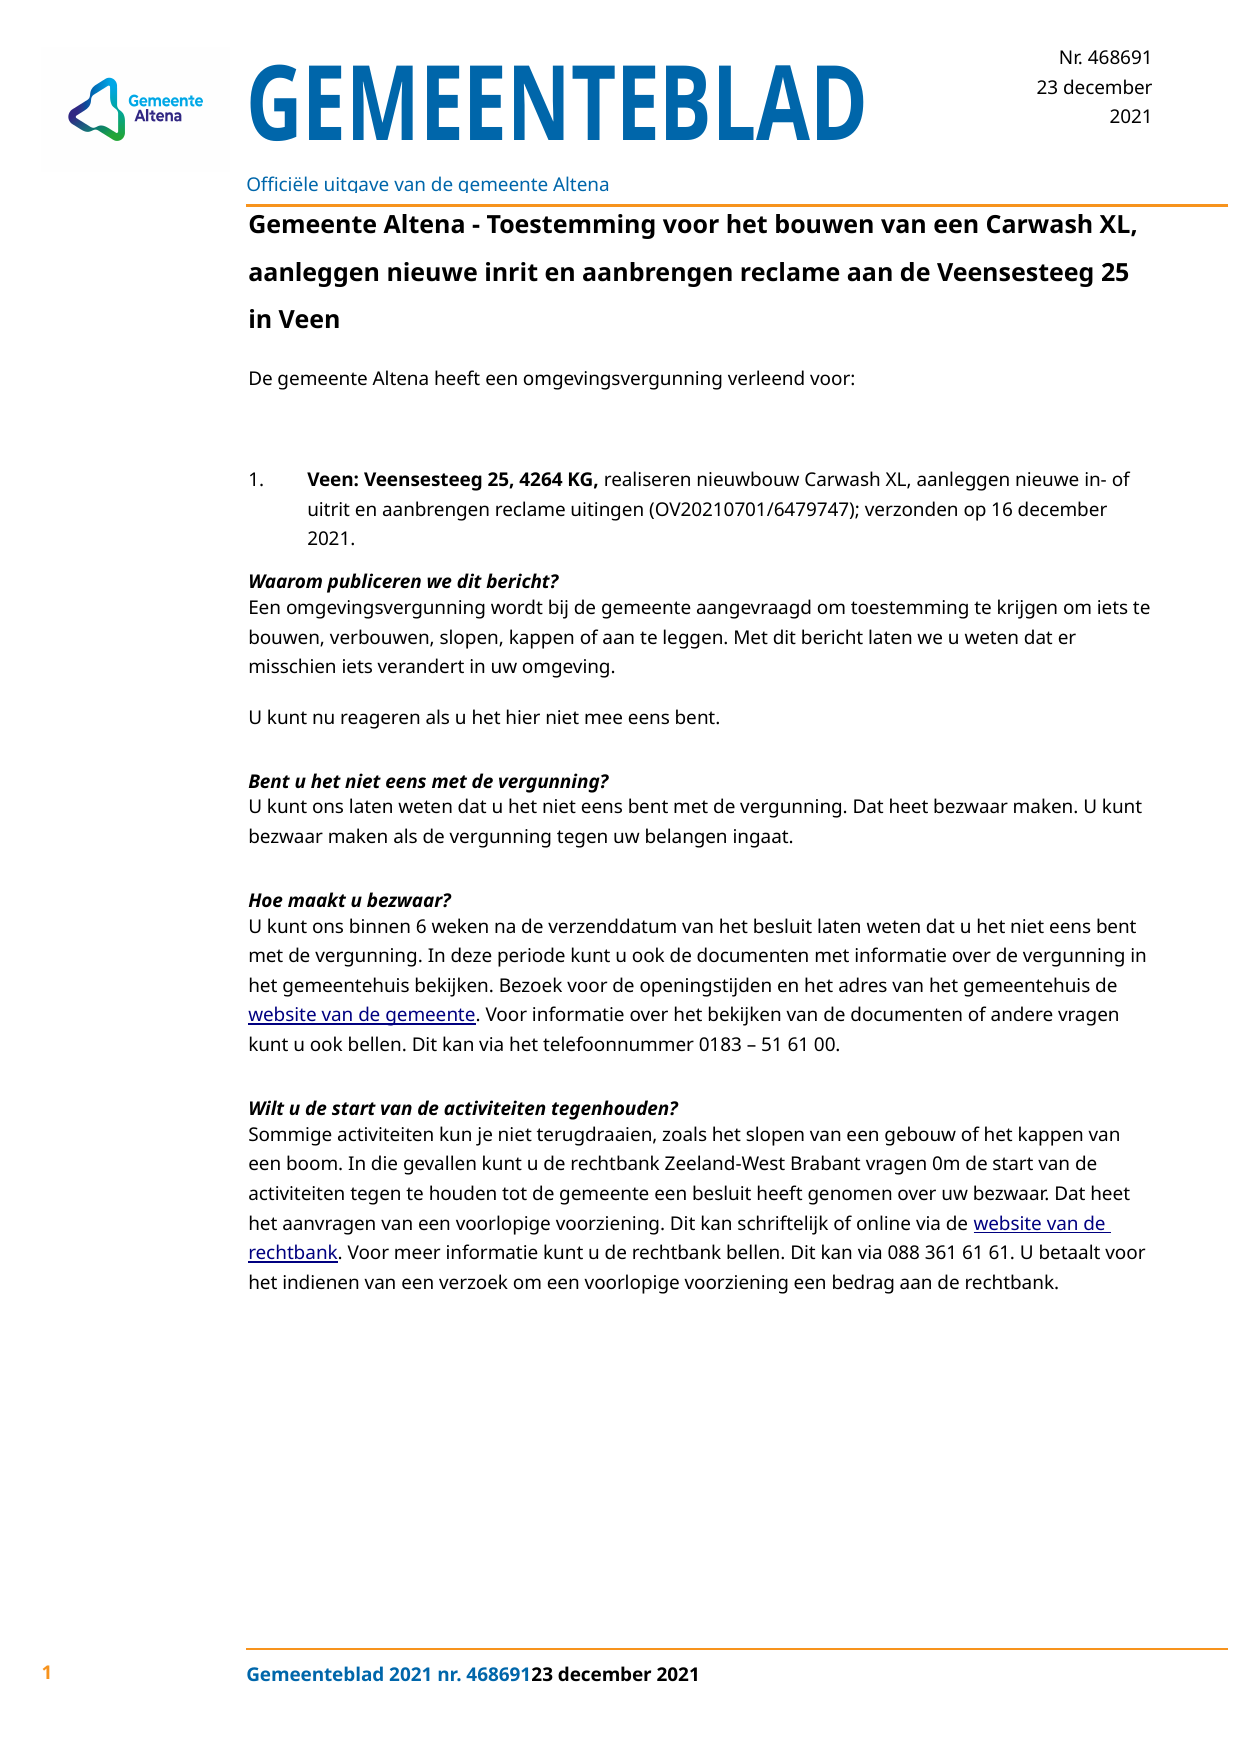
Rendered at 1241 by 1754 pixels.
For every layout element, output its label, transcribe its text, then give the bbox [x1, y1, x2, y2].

picture [41, 47, 231, 172]
text Gemeente Altena - Toestemming voor het bouwen van een Carwash XL, aanleggen nieuwe inrit en aanbrengen reclame aan de Veensesteeg 25 in Veen [248, 207, 1152, 336]
list Veen: Veensesteeg 25, 4264 KG, realiseren nieuwbouw Carwash XL, aanleggen nieuwe in- of uitrit en aanbrengen reclame uitingen (OV20210701/6479747); verzonden op 16 december 2021. [248, 466, 1152, 551]
text Sommige activiteiten kun je niet terugdraaien, zoals het slopen van een gebouw of het kappen van een boom. In die gevallen kunt u de rechtbank Zeeland-West Brabant vragen 0m de start van de activiteiten tegen te houden tot de gemeente een besluit heeft genomen over uw bezwaar. Dat heet het aanvragen van een voorlopige voorziening. Dit kan schriftelijk of online via de website van de rechtbank. Voor meer informatie kunt u de rechtbank bellen. Dit kan via 088 361 61 61. U betaalt voor het indienen van een verzoek om een voorlopige voorziening een bedrag aan de rechtbank. [248, 1121, 1152, 1294]
text U kunt ons binnen 6 weken na de verzenddatum van het besluit laten weten dat u het niet eens bent met de vergunning. In deze periode kunt u ook de documenten met informatie over de vergunning in het gemeentehuis bekijken. Bezoek voor de openingstijden en het adres van het gemeentehuis de website van de gemeente. Voor informatie over het bekijken van de documenten of andere vragen kunt u ook bellen. Dit kan via het telefoonnummer 0183 – 51 61 00. [248, 913, 1152, 1057]
text Wilt u de start van de activiteiten tegenhouden? [248, 1095, 1152, 1121]
text Een omgevingsvergunning wordt bij de gemeente aangevraagd om toestemming te krijgen om iets te bouwen, verbouwen, slopen, kappen of aan te leggen. Met dit bericht laten we u weten dat er misschien iets verandert in uw omgeving. [248, 594, 1152, 679]
text Hoe maakt u bezwaar? [248, 887, 1152, 913]
text Waarom publiceren we dit bericht? [248, 569, 1152, 594]
text Bent u het niet eens met de vergunning? [248, 768, 1152, 794]
text U kunt nu reageren als u het hier niet mee eens bent. [248, 704, 1152, 730]
text De gemeente Altena heeft een omgevingsvergunning verleend voor: [248, 366, 1152, 391]
text U kunt ons laten weten dat u het niet eens bent met de vergunning. Dat heet bezwaar maken. U kunt bezwaar maken als de vergunning tegen uw belangen ingaat. [248, 794, 1152, 849]
